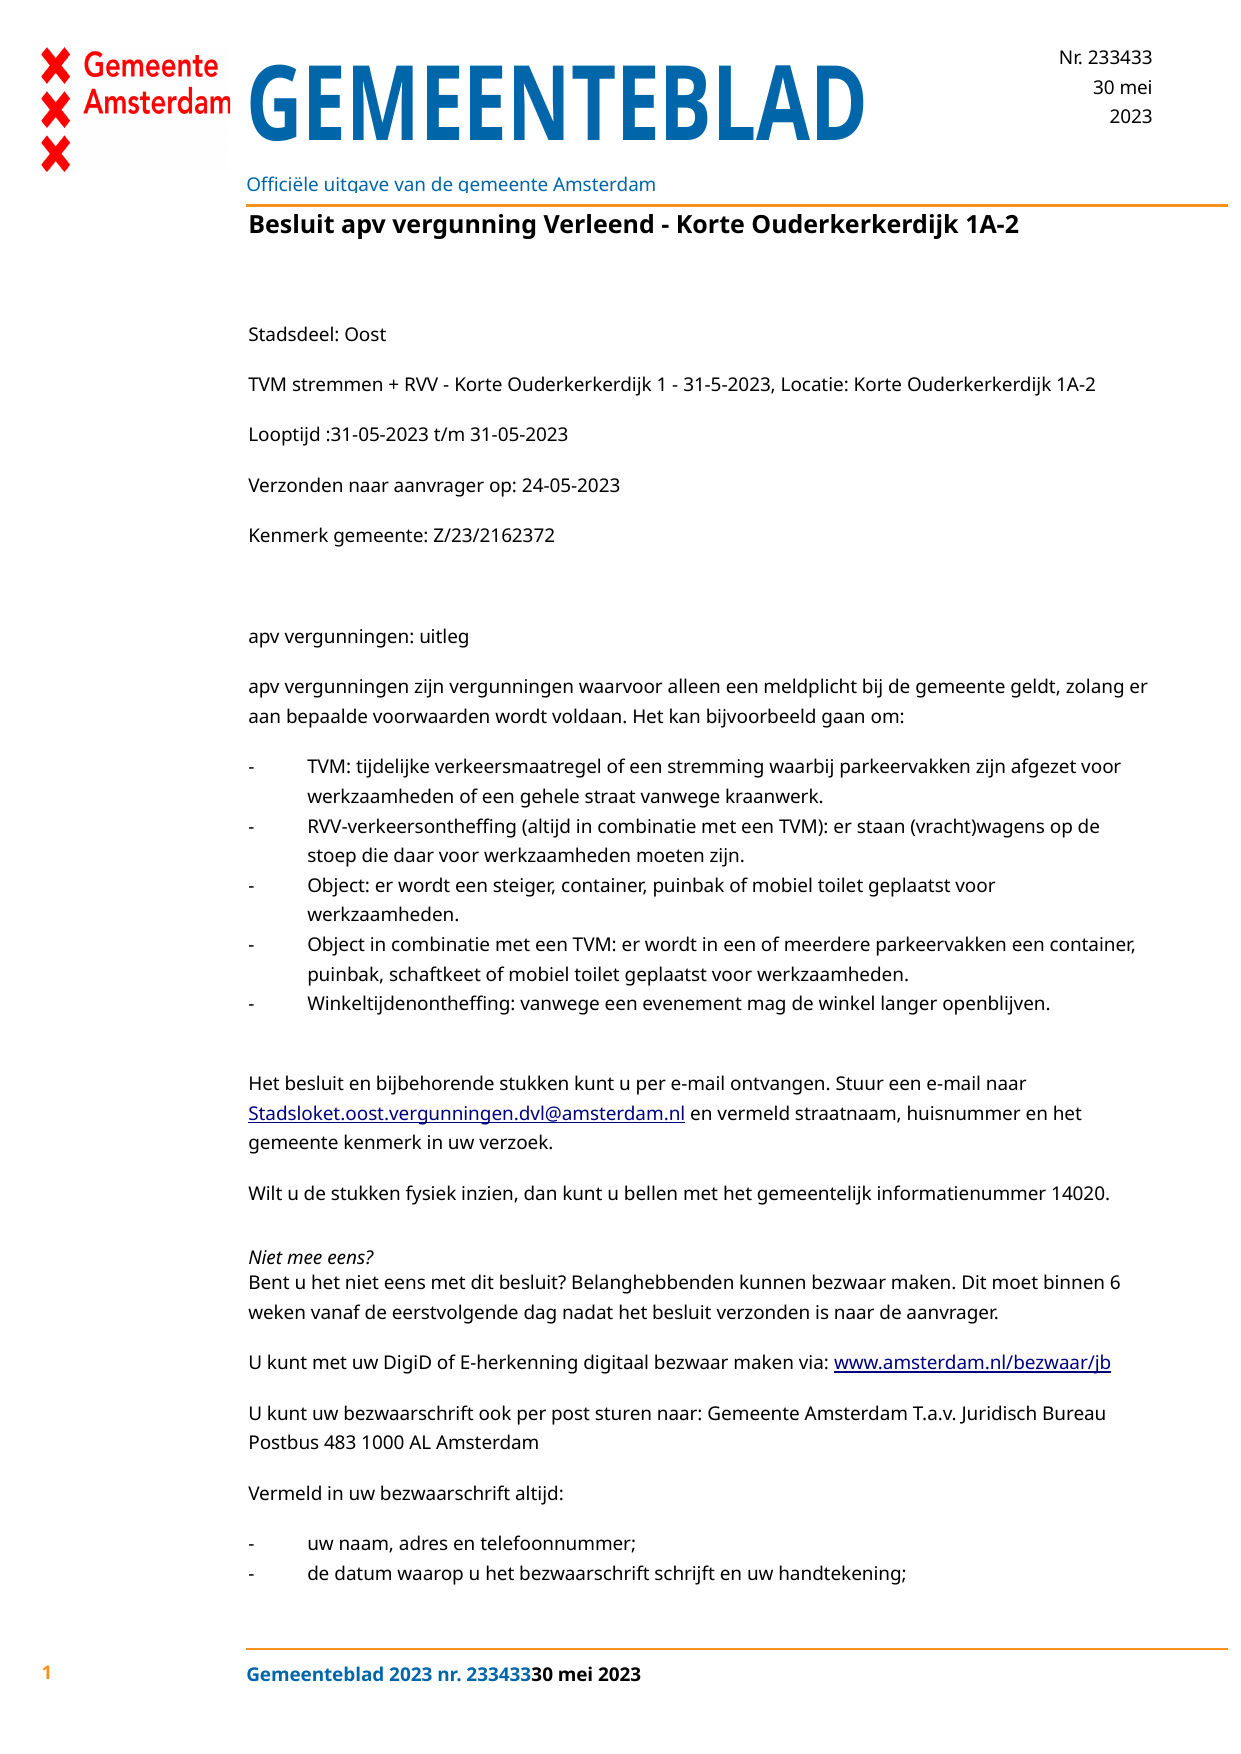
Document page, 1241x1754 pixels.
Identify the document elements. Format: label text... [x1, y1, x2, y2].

picture [41, 47, 231, 172]
text Looptijd :31-05-2023 t/m 31-05-2023 [248, 422, 1152, 447]
text TVM stremmen + RVV - Korte Ouderkerkerdijk 1 - 31-5-2023, Locatie: Korte Ouderkerkerdijk 1A-2 [248, 371, 1152, 397]
text apv vergunningen zijn vergunningen waarvoor alleen een meldplicht bij de gemeente geldt, zolang er aan bepaalde voorwaarden wordt voldaan. Het kan bijvoorbeeld gaan om: [248, 674, 1152, 729]
text Vermeld in uw bezwaarschrift altijd: [248, 1480, 1152, 1506]
text Verzonden naar aanvrager op: 24-05-2023 [248, 472, 1152, 498]
text U kunt uw bezwaarschrift ook per post sturen naar: Gemeente Amsterdam T.a.v. Juridisch Bureau Postbus 483 1000 AL Amsterdam [248, 1400, 1152, 1455]
text U kunt met uw DigiD of E-herkenning digitaal bezwaar maken via: www.amsterdam.nl/bezwaar/jb [248, 1349, 1152, 1375]
text Niet mee eens? [248, 1244, 1152, 1269]
list RVV-verkeersontheffing (altijd in combinatie met een TVM): er staan (vracht)wagens op de stoep die daar voor werkzaamheden moeten zijn. [248, 813, 1152, 868]
text Besluit apv vergunning Verleend - Korte Ouderkerkerdijk 1A-2 [248, 207, 1152, 241]
text Het besluit en bijbehorende stukken kunt u per e-mail ontvangen. Stuur een e-mail naar Stadsloket.oost.vergunningen.dvl@amsterdam.nl en vermeld straatnaam, huisnummer en het gemeente kenmerk in uw verzoek. [248, 1070, 1152, 1155]
list Object in combinatie met een TVM: er wordt in een of meerdere parkeervakken een container, puinbak, schaftkeet of mobiel toilet geplaatst voor werkzaamheden. [248, 931, 1152, 986]
list TVM: tijdelijke verkeersmaatregel of een stremming waarbij parkeervakken zijn afgezet voor werkzaamheden of een gehele straat vanwege kraanwerk. [248, 754, 1152, 809]
text Stadsdeel: Oost [248, 321, 1152, 346]
text Kenmerk gemeente: Z/23/2162372 [248, 522, 1152, 548]
text Wilt u de stukken fysiek inzien, dan kunt u bellen met het gemeentelijk informatienummer 14020. [248, 1180, 1152, 1206]
list Object: er wordt een steiger, container, puinbak of mobiel toilet geplaatst voor werkzaamheden. [248, 872, 1152, 927]
text Bent u het niet eens met dit besluit? Belanghebbenden kunnen bezwaar maken. Dit moet binnen 6 weken vanaf de eerstvolgende dag nadat het besluit verzonden is naar de aanvrager. [248, 1269, 1152, 1325]
text apv vergunningen: uitleg [248, 623, 1152, 649]
list uw naam, adres en telefoonnummer; [248, 1530, 1152, 1556]
list de datum waarop u het bezwaarschrift schrijft en uw handtekening; [248, 1560, 1152, 1586]
list Winkeltijdenontheffing: vanwege een evenement mag de winkel langer openblijven. [248, 990, 1152, 1016]
